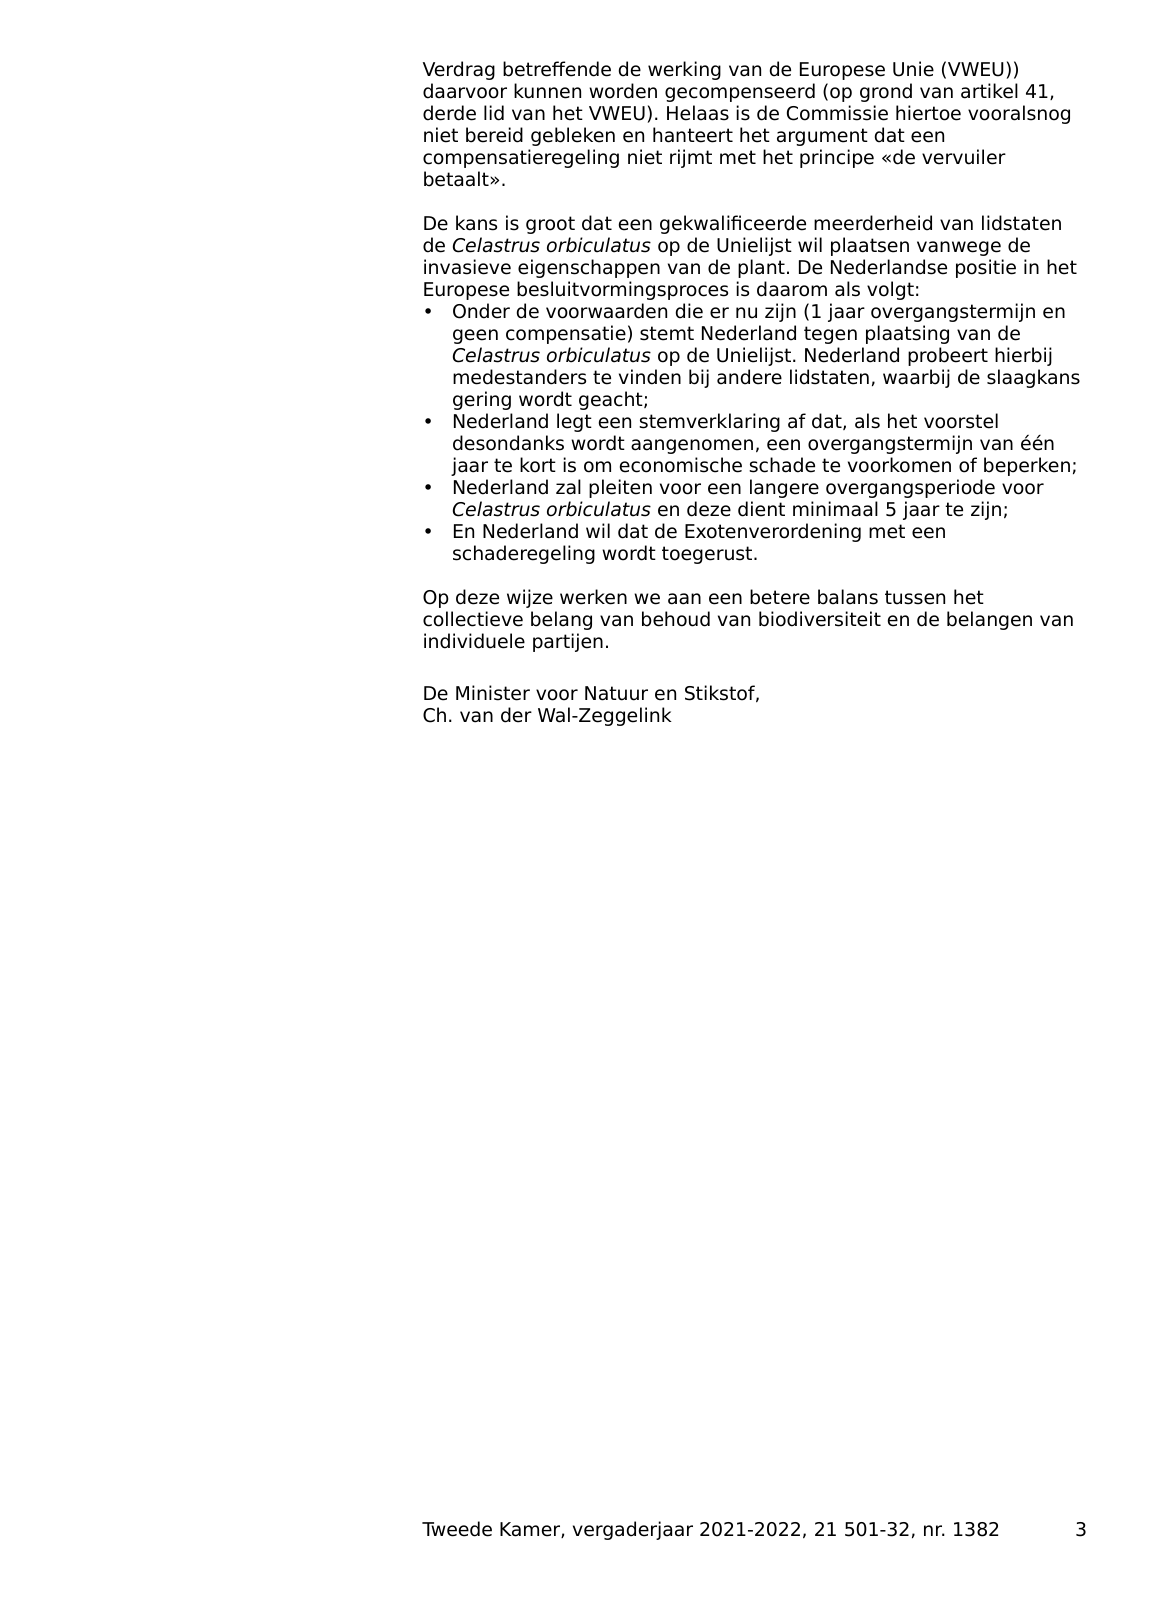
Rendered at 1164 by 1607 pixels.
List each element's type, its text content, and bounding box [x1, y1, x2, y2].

text • En Nederland wil dat de Exotenverordening met een schaderegeling wordt toegerust. [422, 521, 1087, 565]
text De kans is groot dat een gekwalificeerde meerderheid van lidstaten de Celastrus orbiculatus op de Unielijst wil plaatsen vanwege de invasieve eigenschappen van de plant. De Nederlandse positie in het Europese besluitvormingsproces is daarom als volgt: [422, 213, 1087, 301]
text De Minister voor Natuur en Stikstof, Ch. van der Wal-Zeggelink [422, 683, 1087, 727]
text • Nederland legt een stemverklaring af dat, als het voorstel desondanks wordt aangenomen, een overgangstermijn van één jaar te kort is om economische schade te voorkomen of beperken; [422, 411, 1087, 477]
text Verdrag betreffende de werking van de Europese Unie (VWEU)) daarvoor kunnen worden gecompenseerd (op grond van artikel 41, derde lid van het VWEU). Helaas is de Commissie hiertoe vooralsnog niet bereid gebleken en hanteert het argument dat een compensatieregeling niet rijmt met het principe «de vervuiler betaalt». [422, 59, 1087, 191]
text • Onder de voorwaarden die er nu zijn (1 jaar overgangstermijn en geen compensatie) stemt Nederland tegen plaatsing van de Celastrus orbiculatus op de Unielijst. Nederland probeert hierbij medestanders te vinden bij andere lidstaten, waarbij de slaagkans gering wordt geacht; [422, 301, 1087, 411]
text • Nederland zal pleiten voor een langere overgangsperiode voor Celastrus orbiculatus en deze dient minimaal 5 jaar te zijn; [422, 477, 1087, 521]
text Op deze wijze werken we aan een betere balans tussen het collectieve belang van behoud van biodiversiteit en de belangen van individuele partijen. [422, 587, 1087, 653]
